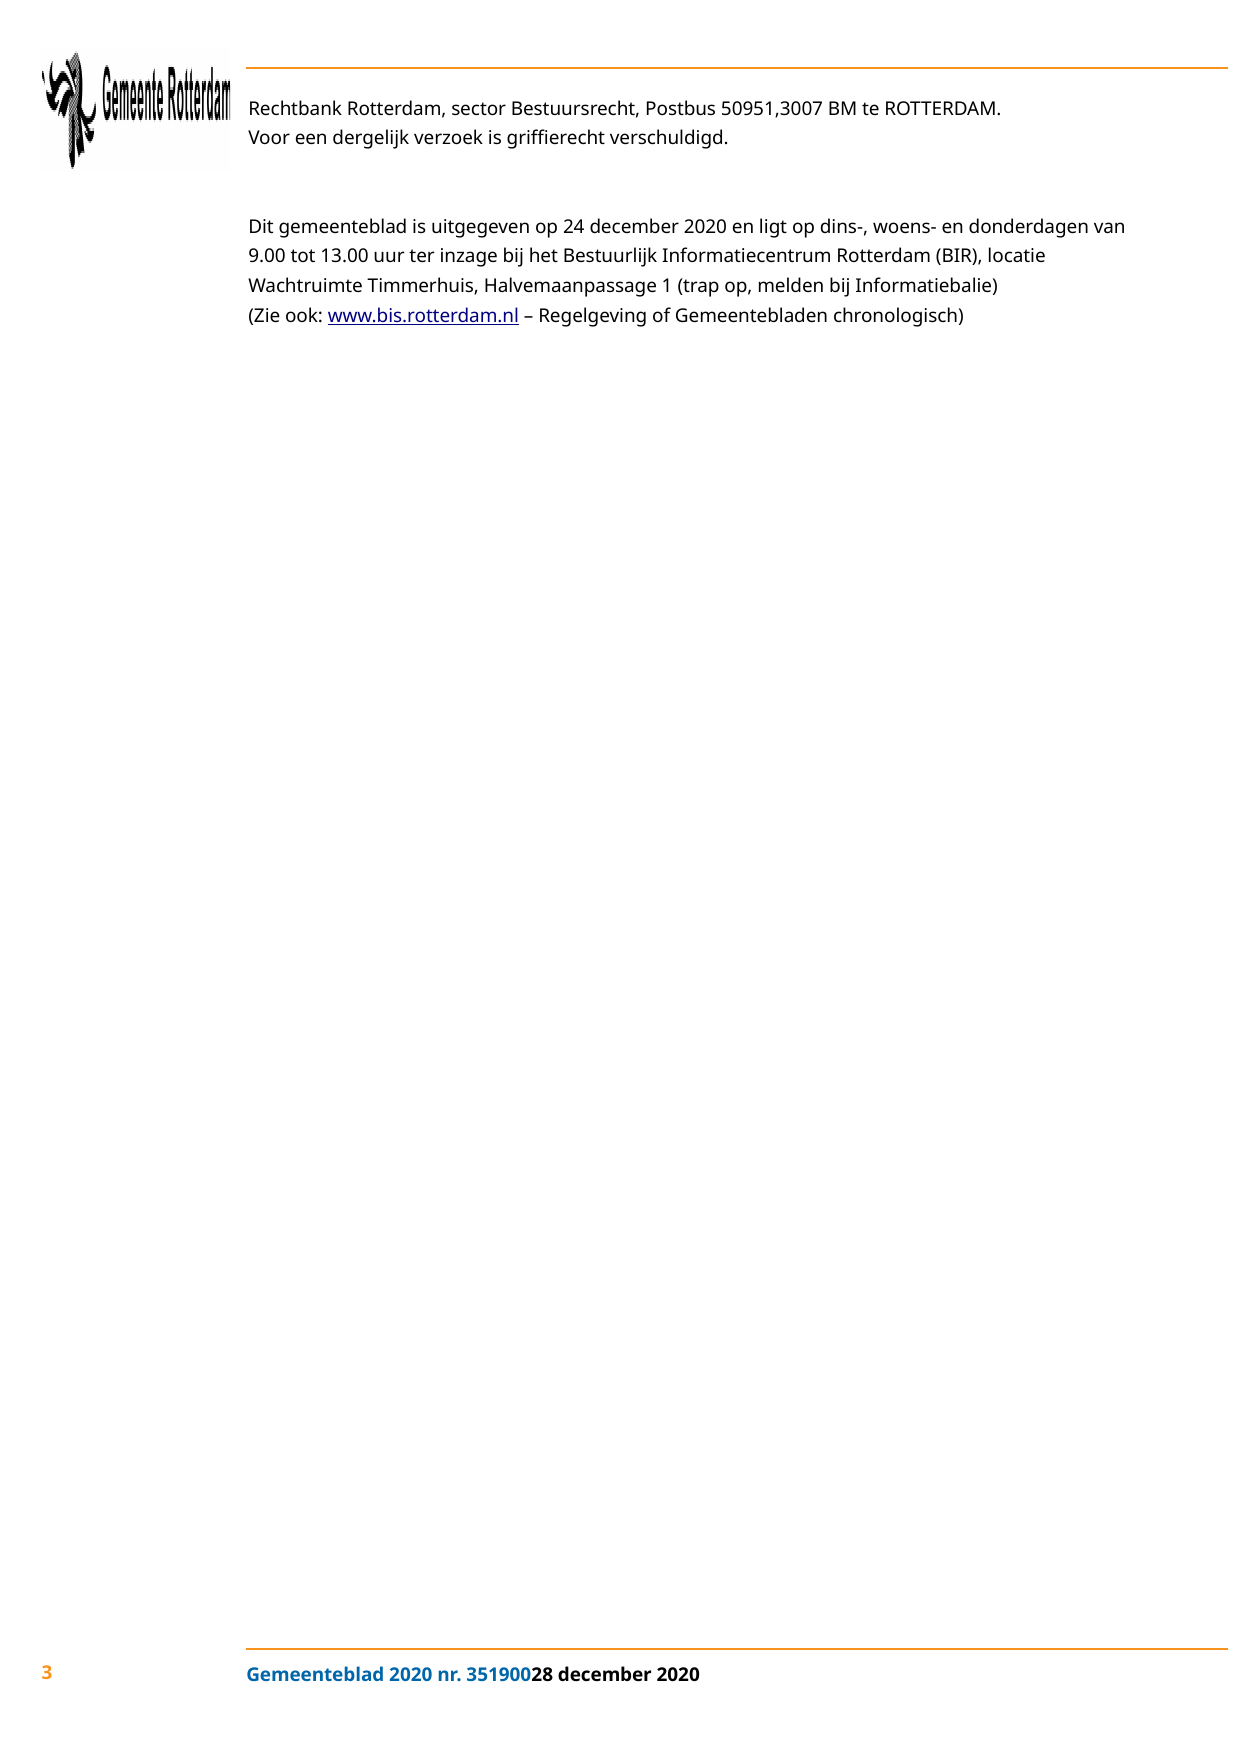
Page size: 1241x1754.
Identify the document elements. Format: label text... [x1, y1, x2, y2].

text Rechtbank Rotterdam, sector Bestuursrecht, Postbus 50951,3007 BM te ROTTERDAM. [248, 95, 1152, 121]
text Dit gemeenteblad is uitgegeven op 24 december 2020 en ligt op dins-, woens- en donderdagen van 9.00 tot 13.00 uur ter inzage bij het Bestuurlijk Informatiecentrum Rotterdam (BIR), locatie Wachtruimte Timmerhuis, Halvemaanpassage 1 (trap op, melden bij Informatiebalie) [248, 213, 1152, 298]
text (Zie ook: www.bis.rotterdam.nl – Regelgeving of Gemeentebladen chronologisch) [248, 302, 1152, 328]
text Voor een dergelijk verzoek is griffierecht verschuldigd. [248, 124, 1152, 150]
picture [41, 47, 231, 172]
